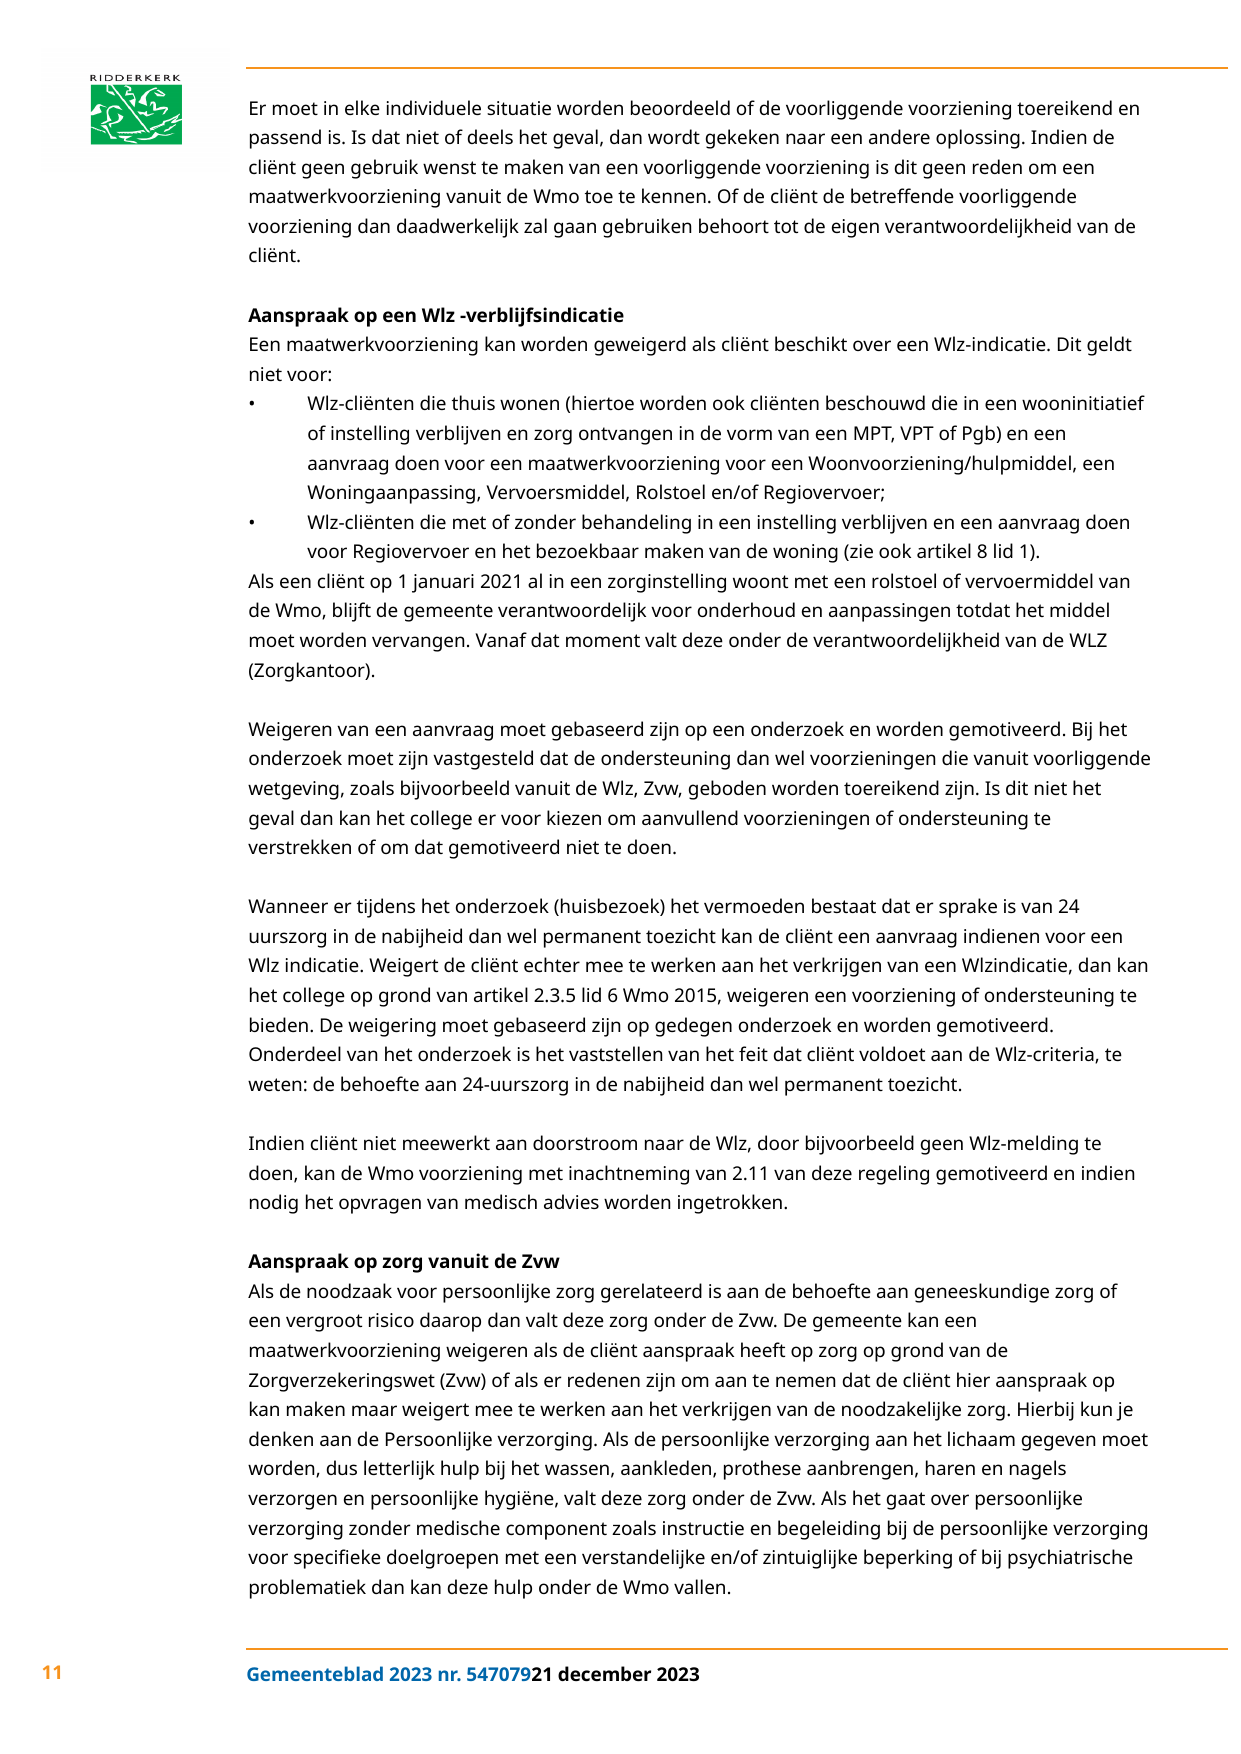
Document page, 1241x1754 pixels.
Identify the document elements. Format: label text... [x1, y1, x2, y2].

list Wlz-cliënten die met of zonder behandeling in een instelling verblijven en een aanvraag doen voor Regiovervoer en het bezoekbaar maken van de woning (zie ook artikel 8 lid 1). [248, 509, 1152, 564]
text Aanspraak op een Wlz -verblijfsindicatie [248, 302, 1152, 328]
text Er moet in elke individuele situatie worden beoordeeld of de voorliggende voorziening toereikend en passend is. Is dat niet of deels het geval, dan wordt gekeken naar een andere oplossing. Indien de cliënt geen gebruik wenst te maken van een voorliggende voorziening is dit geen reden om een maatwerkvoorziening vanuit de Wmo toe te kennen. Of de cliënt de betreffende voorliggende voorziening dan daadwerkelijk zal gaan gebruiken behoort tot de eigen verantwoordelijkheid van de cliënt. [248, 95, 1152, 268]
text Indien cliënt niet meewerkt aan doorstroom naar de Wlz, door bijvoorbeeld geen Wlz-melding te doen, kan de Wmo voorziening met inachtneming van 2.11 van deze regeling gemotiveerd en indien nodig het opvragen van medisch advies worden ingetrokken. [248, 1130, 1152, 1215]
text Weigeren van een aanvraag moet gebaseerd zijn op een onderzoek en worden gemotiveerd. Bij het onderzoek moet zijn vastgesteld dat de ondersteuning dan wel voorzieningen die vanuit voorliggende wetgeving, zoals bijvoorbeeld vanuit de Wlz, Zvw, geboden worden toereikend zijn. Is dit niet het geval dan kan het college er voor kiezen om aanvullend voorzieningen of ondersteuning te verstrekken of om dat gemotiveerd niet te doen. [248, 716, 1152, 860]
list Wlz-cliënten die thuis wonen (hiertoe worden ook cliënten beschouwd die in een wooninitiatief of instelling verblijven en zorg ontvangen in de vorm van een MPT, VPT of Pgb) en een aanvraag doen voor een maatwerkvoorziening voor een Woonvoorziening/hulpmiddel, een Woningaanpassing, Vervoersmiddel, Rolstoel en/of Regiovervoer; [248, 391, 1152, 505]
text Als een cliënt op 1 januari 2021 al in een zorginstelling woont met een rolstoel of vervoermiddel van de Wmo, blijft de gemeente verantwoordelijk voor onderhoud en aanpassingen totdat het middel moet worden vervangen. Vanaf dat moment valt deze onder de verantwoordelijkheid van de WLZ (Zorgkantoor). [248, 568, 1152, 683]
text Aanspraak op zorg vanuit de Zvw [248, 1248, 1152, 1274]
text Een maatwerkvoorziening kan worden geweigerd als cliënt beschikt over een Wlz-indicatie. Dit geldt niet voor: [248, 331, 1152, 387]
picture [41, 47, 231, 172]
text Wanneer er tijdens het onderzoek (huisbezoek) het vermoeden bestaat dat er sprake is van 24 uurszorg in de nabijheid dan wel permanent toezicht kan de cliënt een aanvraag indienen voor een Wlz indicatie. Weigert de cliënt echter mee te werken aan het verkrijgen van een Wlzindicatie, dan kan het college op grond van artikel 2.3.5 lid 6 Wmo 2015, weigeren een voorziening of ondersteuning te bieden. De weigering moet gebaseerd zijn op gedegen onderzoek en worden gemotiveerd. Onderdeel van het onderzoek is het vaststellen van het feit dat cliënt voldoet aan de Wlz-criteria, te weten: de behoefte aan 24-uurszorg in de nabijheid dan wel permanent toezicht. [248, 893, 1152, 1097]
text Als de noodzaak voor persoonlijke zorg gerelateerd is aan de behoefte aan geneeskundige zorg of een vergroot risico daarop dan valt deze zorg onder de Zvw. De gemeente kan een maatwerkvoorziening weigeren als de cliënt aanspraak heeft op zorg op grond van de Zorgverzekeringswet (Zvw) of als er redenen zijn om aan te nemen dat de cliënt hier aanspraak op kan maken maar weigert mee te werken aan het verkrijgen van de noodzakelijke zorg. Hierbij kun je denken aan de Persoonlijke verzorging. Als de persoonlijke verzorging aan het lichaam gegeven moet worden, dus letterlijk hulp bij het wassen, aankleden, prothese aanbrengen, haren en nagels verzorgen en persoonlijke hygiëne, valt deze zorg onder de Zvw. Als het gaat over persoonlijke verzorging zonder medische component zoals instructie en begeleiding bij de persoonlijke verzorging voor specifieke doelgroepen met een verstandelijke en/of zintuiglijke beperking of bij psychiatrische problematiek dan kan deze hulp onder de Wmo vallen. [248, 1278, 1152, 1600]
